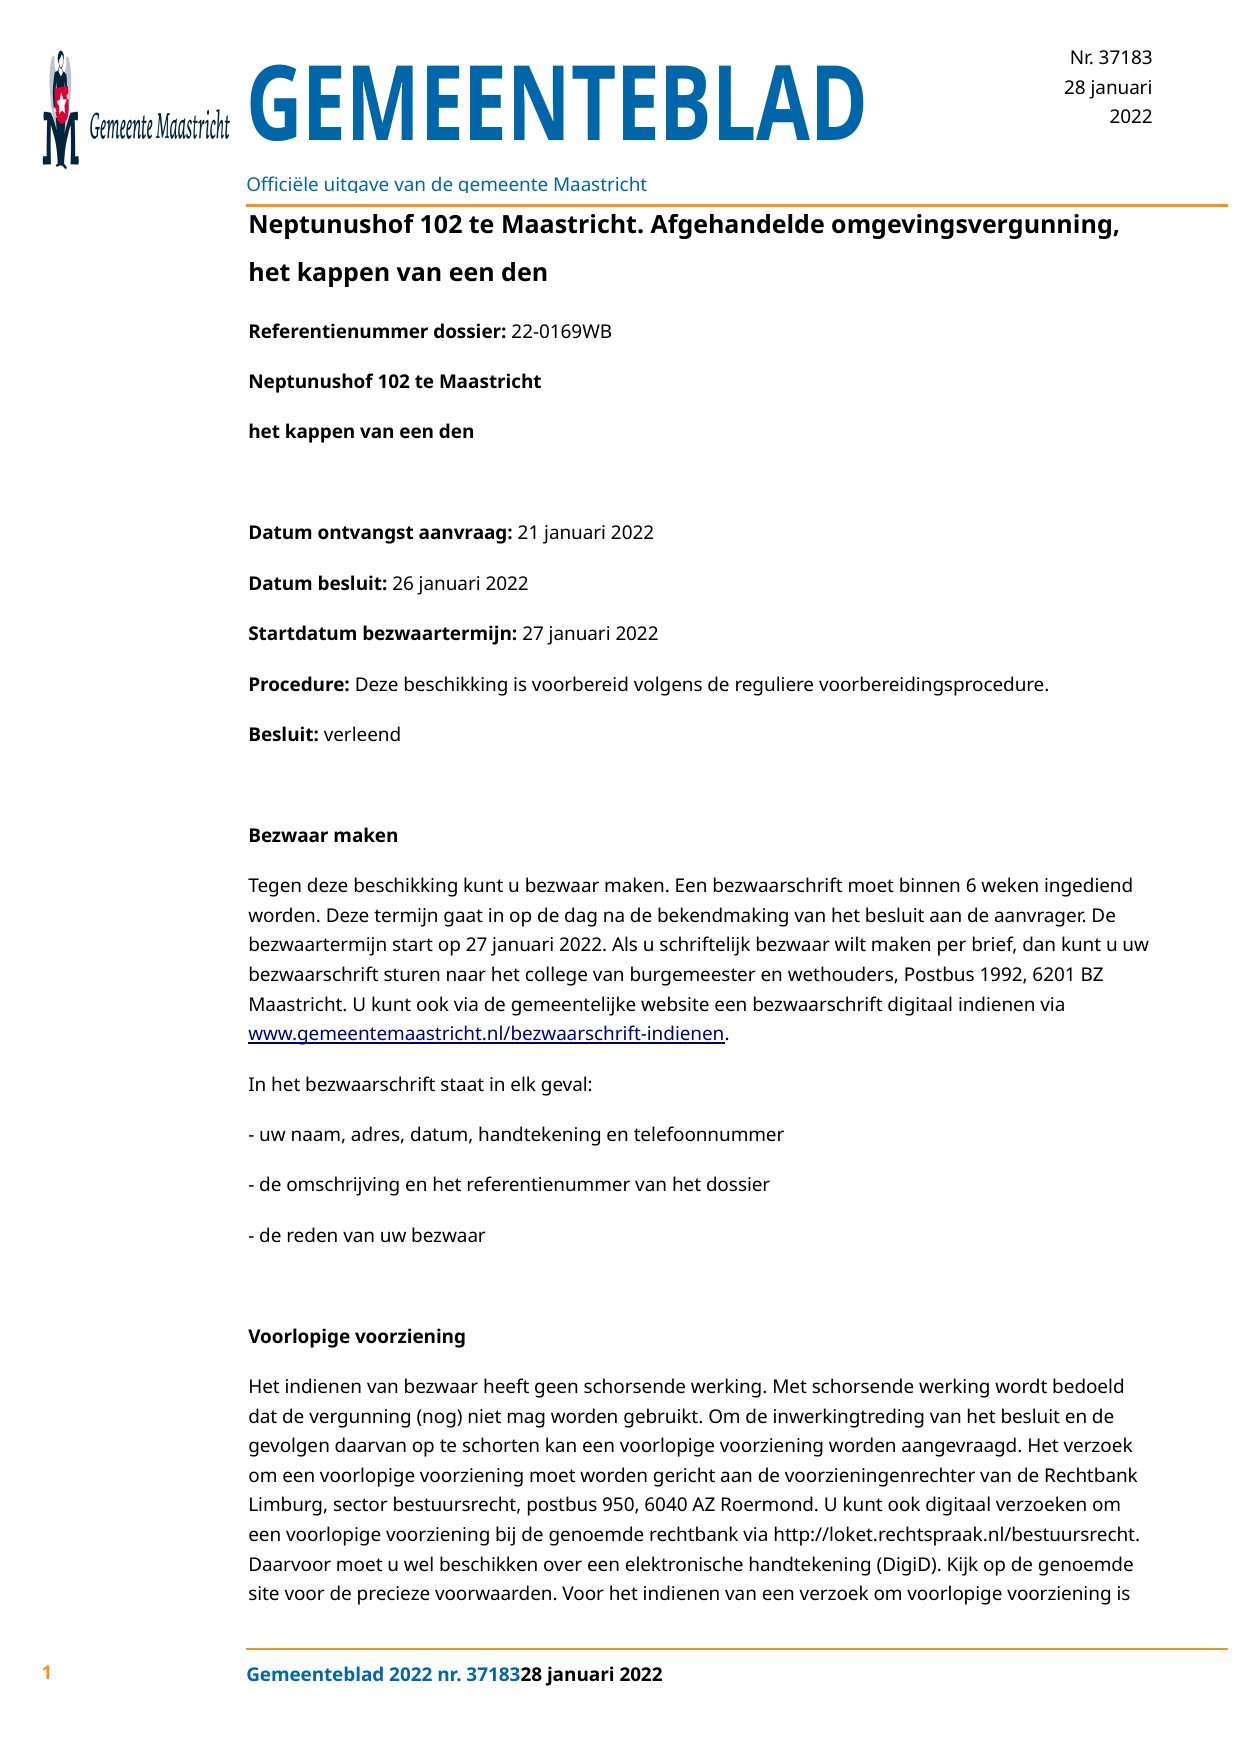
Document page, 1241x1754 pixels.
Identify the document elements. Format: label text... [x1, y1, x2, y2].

text Procedure: Deze beschikking is voorbereid volgens de reguliere voorbereidingsprocedure. [248, 671, 1152, 697]
text Tegen deze beschikking kunt u bezwaar maken. Een bezwaarschrift moet binnen 6 weken ingediend worden. Deze termijn gaat in op de dag na de bekendmaking van het besluit aan de aanvrager. De bezwaartermijn start op 27 januari 2022. Als u schriftelijk bezwaar wilt maken per brief, dan kunt u uw bezwaarschrift sturen naar het college van burgemeester en wethouders, Postbus 1992, 6201 BZ Maastricht. U kunt ook via de gemeentelijke website een bezwaarschrift digitaal indienen via www.gemeentemaastricht.nl/bezwaarschrift-indienen. [248, 872, 1152, 1046]
text In het bezwaarschrift staat in elk geval: [248, 1071, 1152, 1097]
text - de omschrijving en het referentienummer van het dossier [248, 1172, 1152, 1197]
text Datum besluit: 26 januari 2022 [248, 570, 1152, 596]
text Referentienummer dossier: 22-0169WB [248, 318, 1152, 344]
text Voorlopige voorziening [248, 1323, 1152, 1349]
text Het indienen van bezwaar heeft geen schorsende werking. Met schorsende werking wordt bedoeld dat de vergunning (nog) niet mag worden gebruikt. Om de inwerkingtreding van het besluit en de gevolgen daarvan op te schorten kan een voorlopige voorziening worden aangevraagd. Het verzoek om een voorlopige voorziening moet worden gericht aan de voorzieningenrechter van de Rechtbank Limburg, sector bestuursrecht, postbus 950, 6040 AZ Roermond. U kunt ook digitaal verzoeken om een voorlopige voorziening bij de genoemde rechtbank via http://loket.rechtspraak.nl/bestuursrecht. Daarvoor moet u wel beschikken over een elektronische handtekening (DigiD). Kijk op de genoemde site voor de precieze voorwaarden. Voor het indienen van een verzoek om voorlopige voorziening is [248, 1373, 1152, 1606]
text Besluit: verleend [248, 721, 1152, 747]
text Neptunushof 102 te Maastricht [248, 368, 1152, 394]
text Datum ontvangst aanvraag: 21 januari 2022 [248, 519, 1152, 545]
text Neptunushof 102 te Maastricht. Afgehandelde omgevingsvergunning, het kappen van een den [248, 207, 1152, 288]
picture [41, 47, 231, 172]
text Startdatum bezwaartermijn: 27 januari 2022 [248, 620, 1152, 646]
text - de reden van uw bezwaar [248, 1222, 1152, 1248]
text Bezwaar maken [248, 822, 1152, 848]
text het kappen van een den [248, 419, 1152, 444]
text - uw naam, adres, datum, handtekening en telefoonnummer [248, 1121, 1152, 1147]
